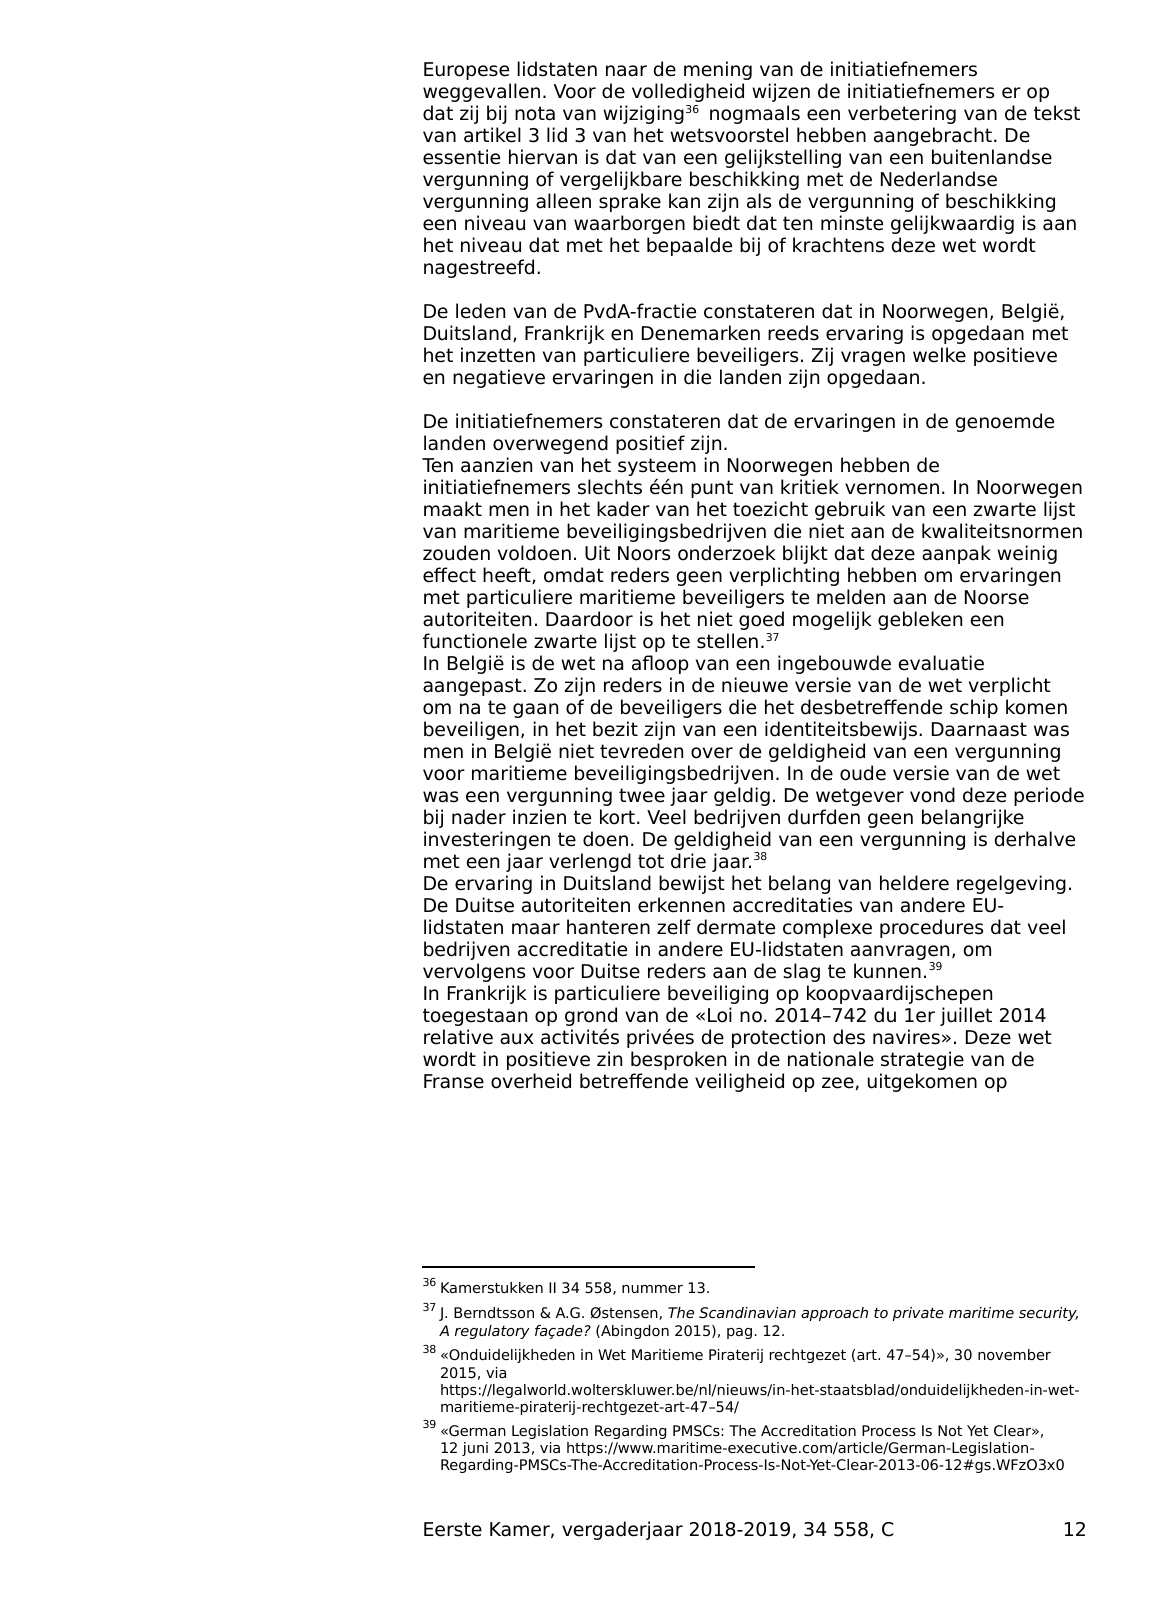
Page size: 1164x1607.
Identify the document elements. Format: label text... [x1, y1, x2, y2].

text J. Berndtsson & A.G. Østensen, The Scandinavian approach to private maritime security, A regulatory façade? (Abingdon 2015), pag. 12. [422, 1301, 1087, 1340]
text «Onduidelijkheden in Wet Maritieme Piraterij rechtgezet (art. 47–54)», 30 november 2015, via https://legalworld.wolterskluwer.be/nl/nieuws/in-het-staatsblad/onduidelijkheden-in-wet-maritieme-piraterij-rechtgezet-art-47–54/ [422, 1343, 1087, 1416]
text «German Legislation Regarding PMSCs: The Accreditation Process Is Not Yet Clear», 12 juni 2013, via https://www.maritime-executive.com/article/German-Legislation-Regarding-PMSCs-The-Accreditation-Process-Is-Not-Yet-Clear-2013-06-12#gs.WFzO3x0 [422, 1418, 1087, 1474]
text In Frankrijk is particuliere beveiliging op koopvaardijschepen toegestaan op grond van de «Loi no. 2014–742 du 1er juillet 2014 relative aux activités privées de protection des navires». Deze wet wordt in positieve zin besproken in de nationale strategie van de Franse overheid betreffende veiligheid op zee, uitgekomen op [422, 983, 1087, 1136]
text In België is de wet na afloop van een ingebouwde evaluatie aangepast. Zo zijn reders in de nieuwe versie van de wet verplicht om na te gaan of de beveiligers die het desbetreffende schip komen beveiligen, in het bezit zijn van een identiteitsbewijs. Daarnaast was men in België niet tevreden over de geldigheid van een vergunning voor maritieme beveiligingsbedrijven. In de oude versie van de wet was een vergunning twee jaar geldig. De wetgever vond deze periode bij nader inzien te kort. Veel bedrijven durfden geen belangrijke investeringen te doen. De geldigheid van een vergunning is derhalve met een jaar verlengd tot drie jaar. [422, 653, 1087, 873]
text De ervaring in Duitsland bewijst het belang van heldere regelgeving. De Duitse autoriteiten erkennen accreditaties van andere EU-lidstaten maar hanteren zelf dermate complexe procedures dat veel bedrijven accreditatie in andere EU-lidstaten aanvragen, om vervolgens voor Duitse reders aan de slag te kunnen. [422, 873, 1087, 983]
text Ten aanzien van het systeem in Noorwegen hebben de initiatiefnemers slechts één punt van kritiek vernomen. In Noorwegen maakt men in het kader van het toezicht gebruik van een zwarte lijst van maritieme beveiligingsbedrijven die niet aan de kwaliteitsnormen zouden voldoen. Uit Noors onderzoek blijkt dat deze aanpak weinig effect heeft, omdat reders geen verplichting hebben om ervaringen met particuliere maritieme beveiligers te melden aan de Noorse autoriteiten. Daardoor is het niet goed mogelijk gebleken een functionele zwarte lijst op te stellen. [422, 455, 1087, 653]
text Europese lidstaten naar de mening van de initiatiefnemers weggevallen. Voor de volledigheid wijzen de initiatiefnemers er op dat zij bij nota van wijziging nogmaals een verbetering van de tekst van artikel 3 lid 3 van het wetsvoorstel hebben aangebracht. De essentie hiervan is dat van een gelijkstelling van een buitenlandse vergunning of vergelijkbare beschikking met de Nederlandse vergunning alleen sprake kan zijn als de vergunning of beschikking een niveau van waarborgen biedt dat ten minste gelijkwaardig is aan het niveau dat met het bepaalde bij of krachtens deze wet wordt nagestreefd. [422, 59, 1087, 279]
text De leden van de PvdA-fractie constateren dat in Noorwegen, België, Duitsland, Frankrijk en Denemarken reeds ervaring is opgedaan met het inzetten van particuliere beveiligers. Zij vragen welke positieve en negatieve ervaringen in die landen zijn opgedaan. [422, 301, 1087, 389]
text De initiatiefnemers constateren dat de ervaringen in de genoemde landen overwegend positief zijn. [422, 411, 1087, 455]
text Kamerstukken II 34 558, nummer 13. [422, 1276, 1087, 1298]
